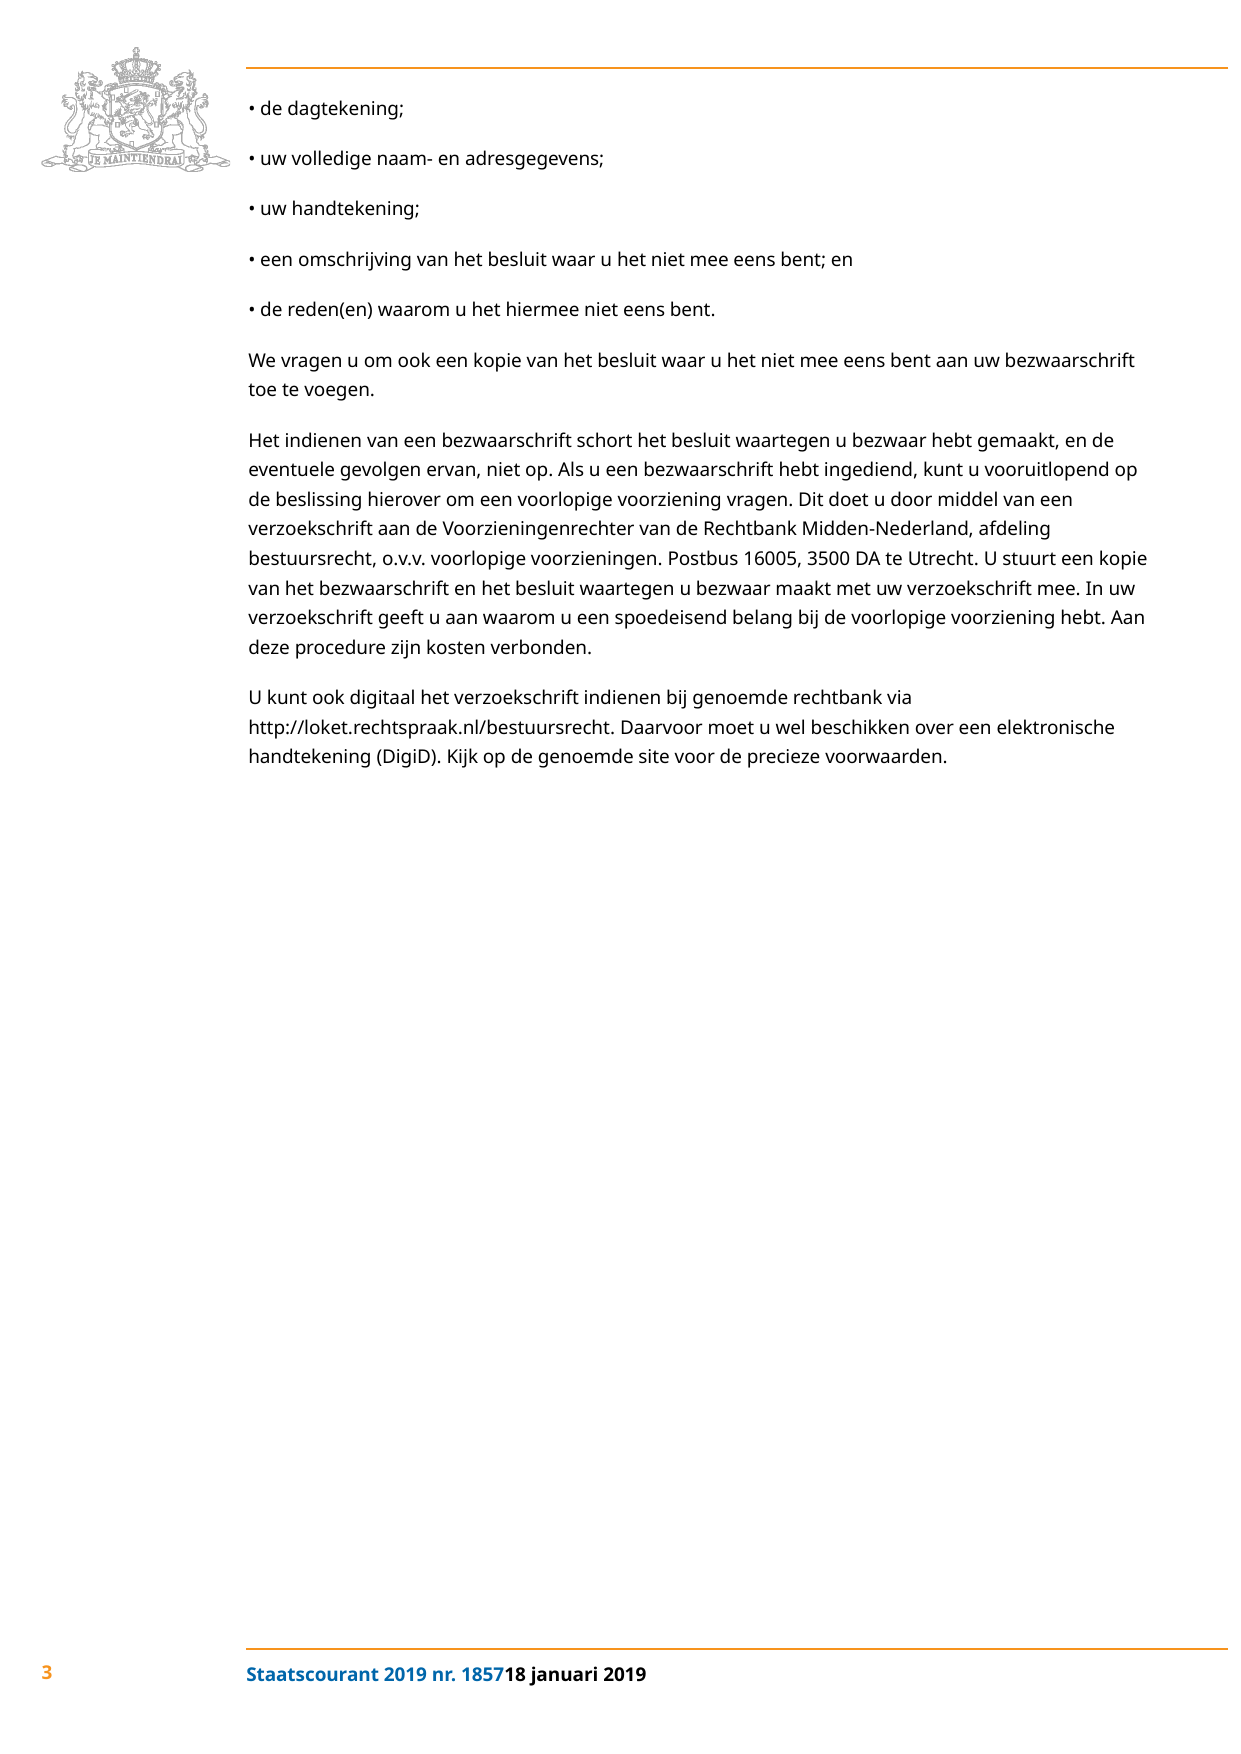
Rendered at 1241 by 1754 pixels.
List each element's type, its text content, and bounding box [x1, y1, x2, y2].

text • een omschrijving van het besluit waar u het niet mee eens bent; en [248, 246, 1152, 272]
text • de dagtekening; [248, 95, 1152, 121]
text We vragen u om ook een kopie van het besluit waar u het niet mee eens bent aan uw bezwaarschrift toe te voegen. [248, 347, 1152, 402]
text U kunt ook digitaal het verzoekschrift indienen bij genoemde rechtbank via http://loket.rechtspraak.nl/bestuursrecht. Daarvoor moet u wel beschikken over een elektronische handtekening (DigiD). Kijk op de genoemde site voor de precieze voorwaarden. [248, 684, 1152, 769]
text • uw handtekening; [248, 196, 1152, 221]
text • de reden(en) waarom u het hiermee niet eens bent. [248, 296, 1152, 322]
text • uw volledige naam- en adresgegevens; [248, 145, 1152, 171]
picture [41, 47, 231, 172]
text Het indienen van een bezwaarschrift schort het besluit waartegen u bezwaar hebt gemaakt, en de eventuele gevolgen ervan, niet op. Als u een bezwaarschrift hebt ingediend, kunt u vooruitlopend op de beslissing hierover om een voorlopige voorziening vragen. Dit doet u door middel van een verzoekschrift aan de Voorzieningenrechter van de Rechtbank Midden-Nederland, afdeling bestuursrecht, o.v.v. voorlopige voorzieningen. Postbus 16005, 3500 DA te Utrecht. U stuurt een kopie van het bezwaarschrift en het besluit waartegen u bezwaar maakt met uw verzoekschrift mee. In uw verzoekschrift geeft u aan waarom u een spoedeisend belang bij de voorlopige voorziening hebt. Aan deze procedure zijn kosten verbonden. [248, 427, 1152, 660]
